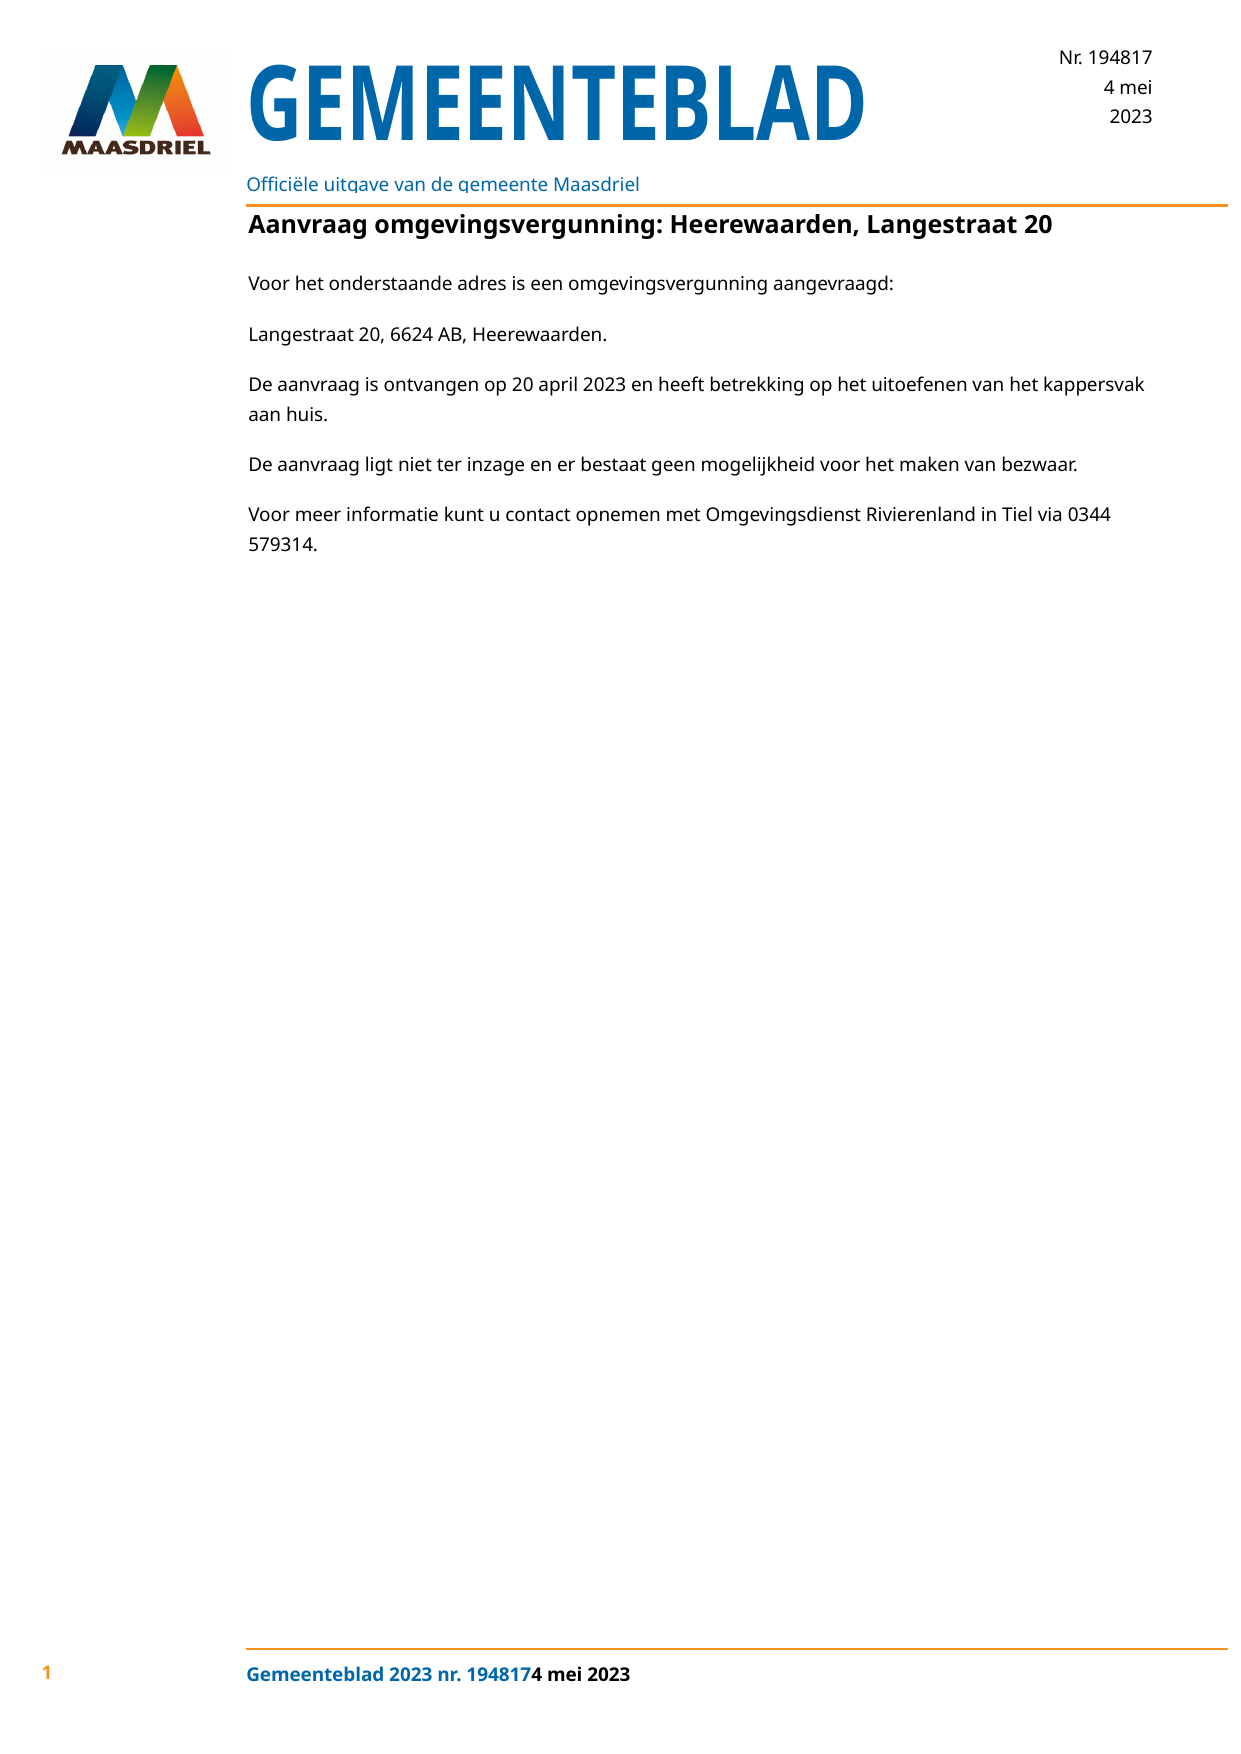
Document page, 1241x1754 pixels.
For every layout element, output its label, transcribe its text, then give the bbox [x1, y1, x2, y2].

text Langestraat 20, 6624 AB, Heerewaarden. [248, 321, 1152, 346]
text De aanvraag ligt niet ter inzage en er bestaat geen mogelijkheid voor het maken van bezwaar. [248, 451, 1152, 477]
picture [41, 47, 231, 172]
text Voor het onderstaande adres is een omgevingsvergunning aangevraagd: [248, 270, 1152, 296]
text Aanvraag omgevingsvergunning: Heerewaarden, Langestraat 20 [248, 207, 1152, 241]
text De aanvraag is ontvangen op 20 april 2023 en heeft betrekking op het uitoefenen van het kappersvak aan huis. [248, 371, 1152, 426]
text Voor meer informatie kunt u contact opnemen met Omgevingsdienst Rivierenland in Tiel via 0344 579314. [248, 502, 1152, 557]
